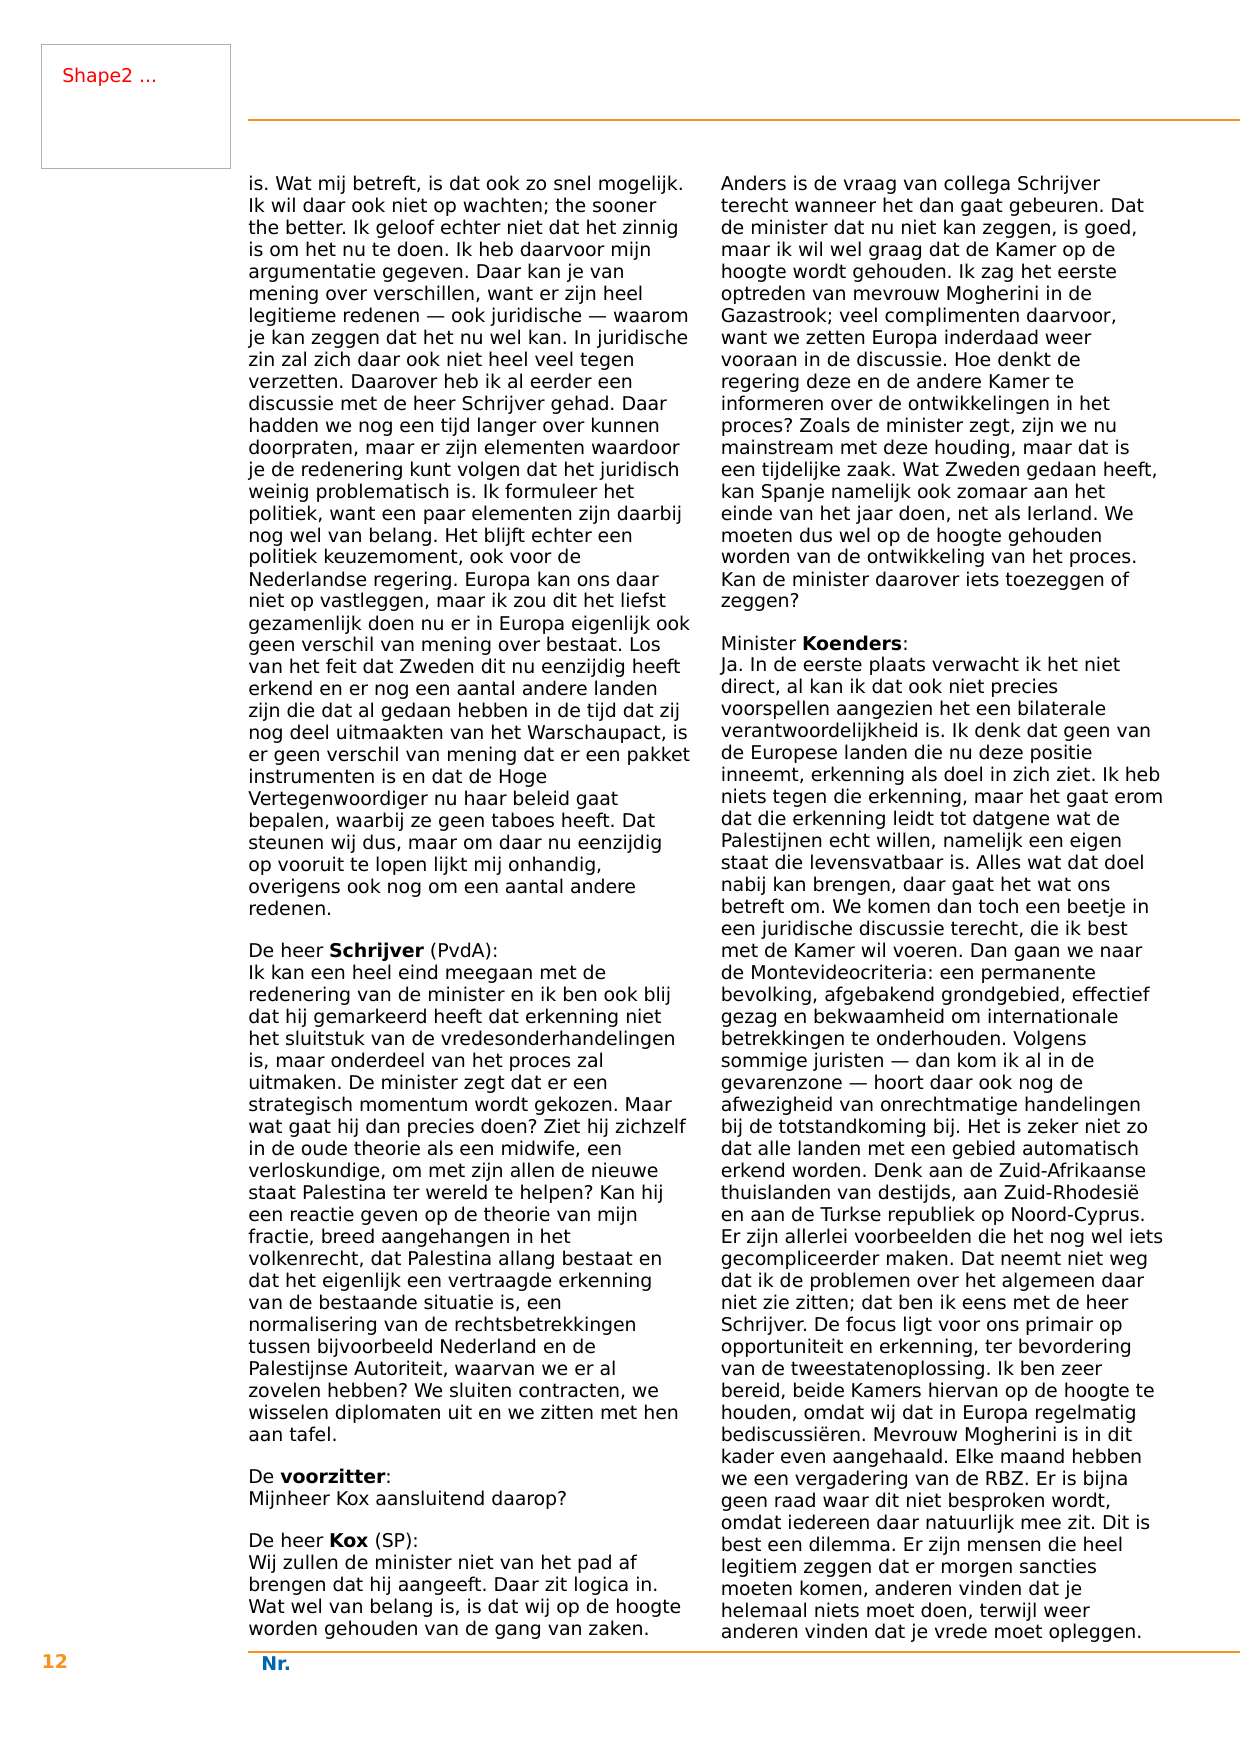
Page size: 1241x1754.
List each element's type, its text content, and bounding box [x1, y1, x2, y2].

text De heer Kox (SP): [248, 1529, 691, 1552]
text Ja. In de eerste plaats verwacht ik het niet direct, al kan ik dat ook niet precies voorspellen aangezien het een bilaterale verantwoordelijkheid is. Ik denk dat geen van de Europese landen die nu deze positie inneemt, erkenning als doel in zich ziet. Ik heb niets tegen die erkenning, maar het gaat erom dat die erkenning leidt tot datgene wat de Palestijnen echt willen, namelijk een eigen staat die levensvatbaar is. Alles wat dat doel nabij kan brengen, daar gaat het wat ons betreft om. We komen dan toch een beetje in een juridische discussie terecht, die ik best met de Kamer wil voeren. Dan gaan we naar de Montevideocriteria: een permanente bevolking, afgebakend grondgebied, effectief gezag en bekwaamheid om internationale betrekkingen te onderhouden. Volgens sommige juristen — dan kom ik al in de gevarenzone — hoort daar ook nog de afwezigheid van onrechtmatige handelingen bij de totstandkoming bij. Het is zeker niet zo dat alle landen met een gebied automatisch erkend worden. Denk aan de Zuid-Afrikaanse thuislanden van destijds, aan Zuid-Rhodesië en aan de Turkse republiek op Noord-Cyprus. Er zijn allerlei voorbeelden die het nog wel iets gecompliceerder maken. Dat neemt niet weg dat ik de problemen over het algemeen daar niet zie zitten; dat ben ik eens met de heer Schrijver. De focus ligt voor ons primair op opportuniteit en erkenning, ter bevordering van de tweestatenoplossing. Ik ben zeer bereid, beide Kamers hiervan op de hoogte te houden, omdat wij dat in Europa regelmatig bediscussiëren. Mevrouw Mogherini is in dit kader even aangehaald. Elke maand hebben we een vergadering van de RBZ. Er is bijna geen raad waar dit niet besproken wordt, omdat iedereen daar natuurlijk mee zit. Dit is best een dilemma. Er zijn mensen die heel legitiem zeggen dat er morgen sancties moeten komen, anderen vinden dat je helemaal niets moet doen, terwijl weer anderen vinden dat je vrede moet opleggen. [721, 654, 1163, 1643]
text Mijnheer Kox aansluitend daarop? [248, 1488, 691, 1509]
text De voorzitter: [248, 1466, 691, 1488]
text Minister Koenders: [721, 632, 1163, 654]
text De heer Schrijver (PvdA): [248, 940, 691, 962]
text Wij zullen de minister niet van het pad af brengen dat hij aangeeft. Daar zit logica in. Wat wel van belang is, is dat wij op de hoogte worden gehouden van de gang van zaken. [248, 1552, 691, 1639]
text Anders is de vraag van collega Schrijver terecht wanneer het dan gaat gebeuren. Dat de minister dat nu niet kan zeggen, is goed, maar ik wil wel graag dat de Kamer op de hoogte wordt gehouden. Ik zag het eerste optreden van mevrouw Mogherini in de Gazastrook; veel complimenten daarvoor, want we zetten Europa inderdaad weer vooraan in de discussie. Hoe denkt de regering deze en de andere Kamer te informeren over de ontwikkelingen in het proces? Zoals de minister zegt, zijn we nu mainstream met deze houding, maar dat is een tijdelijke zaak. Wat Zweden gedaan heeft, kan Spanje namelijk ook zomaar aan het einde van het jaar doen, net als Ierland. We moeten dus wel op de hoogte gehouden worden van de ontwikkeling van het proces. Kan de minister daarover iets toezeggen of zeggen? [721, 173, 1163, 612]
text Ik kan een heel eind meegaan met de redenering van de minister en ik ben ook blij dat hij gemarkeerd heeft dat erkenning niet het sluitstuk van de vredesonderhandelingen is, maar onderdeel van het proces zal uitmaken. De minister zegt dat er een strategisch momentum wordt gekozen. Maar wat gaat hij dan precies doen? Ziet hij zichzelf in de oude theorie als een midwife, een verloskundige, om met zijn allen de nieuwe staat Palestina ter wereld te helpen? Kan hij een reactie geven op de theorie van mijn fractie, breed aangehangen in het volkenrecht, dat Palestina allang bestaat en dat het eigenlijk een vertraagde erkenning van de bestaande situatie is, een normalisering van de rechtsbetrekkingen tussen bijvoorbeeld Nederland en de Palestijnse Autoriteit, waarvan we er al zovelen hebben? We sluiten contracten, we wisselen diplomaten uit en we zitten met hen aan tafel. [248, 962, 691, 1446]
text is. Wat mij betreft, is dat ook zo snel mogelijk. Ik wil daar ook niet op wachten; the sooner the better. Ik geloof echter niet dat het zinnig is om het nu te doen. Ik heb daarvoor mijn argumentatie gegeven. Daar kan je van mening over verschillen, want er zijn heel legitieme redenen — ook juridische — waarom je kan zeggen dat het nu wel kan. In juridische zin zal zich daar ook niet heel veel tegen verzetten. Daarover heb ik al eerder een discussie met de heer Schrijver gehad. Daar hadden we nog een tijd langer over kunnen doorpraten, maar er zijn elementen waardoor je de redenering kunt volgen dat het juridisch weinig problematisch is. Ik formuleer het politiek, want een paar elementen zijn daarbij nog wel van belang. Het blijft echter een politiek keuzemoment, ook voor de Nederlandse regering. Europa kan ons daar niet op vastleggen, maar ik zou dit het liefst gezamenlijk doen nu er in Europa eigenlijk ook geen verschil van mening over bestaat. Los van het feit dat Zweden dit nu eenzijdig heeft erkend en er nog een aantal andere landen zijn die dat al gedaan hebben in de tijd dat zij nog deel uitmaakten van het Warschaupact, is er geen verschil van mening dat er een pakket instrumenten is en dat de Hoge Vertegenwoordiger nu haar beleid gaat bepalen, waarbij ze geen taboes heeft. Dat steunen wij dus, maar om daar nu eenzijdig op vooruit te lopen lijkt mij onhandig, overigens ook nog om een aantal andere redenen. [248, 173, 691, 920]
